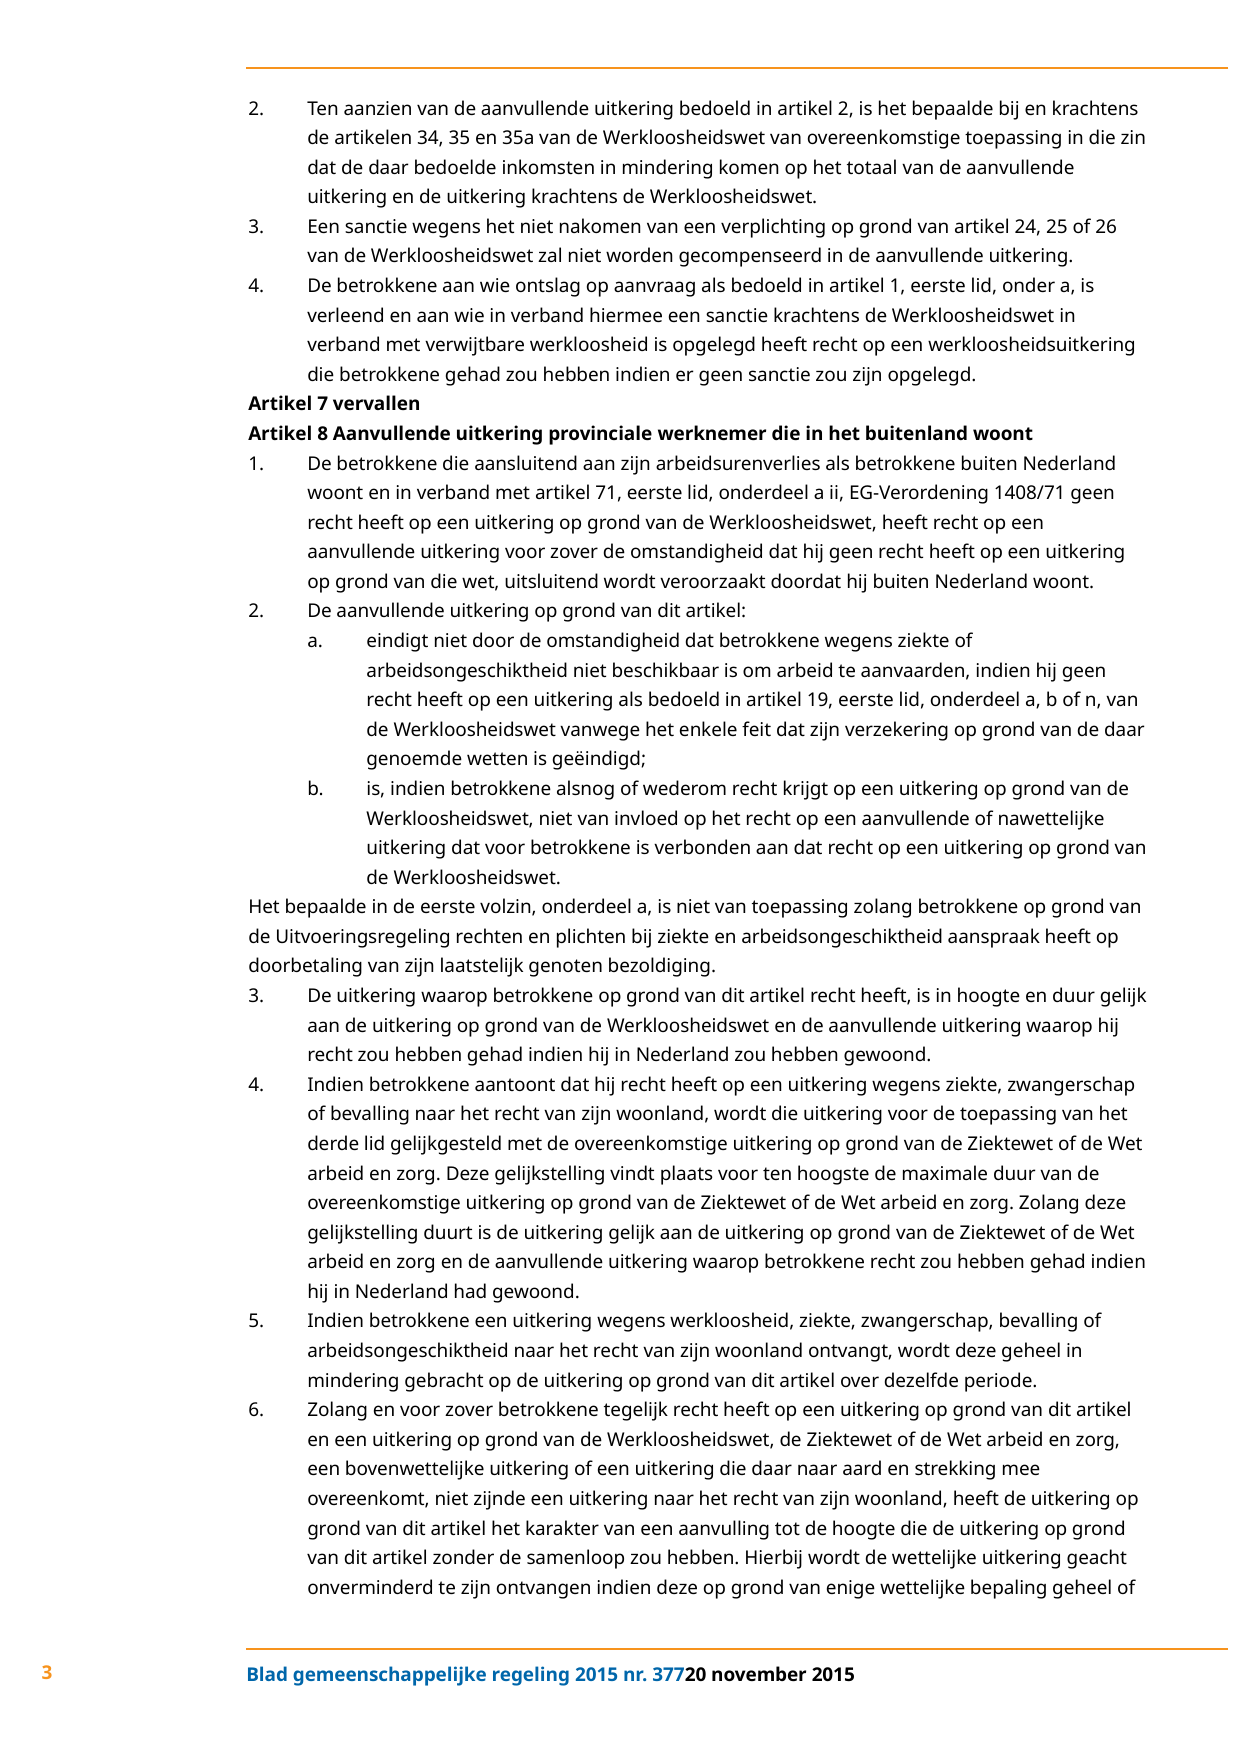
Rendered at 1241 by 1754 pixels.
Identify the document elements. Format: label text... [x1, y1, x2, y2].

text Het bepaalde in de eerste volzin, onderdeel a, is niet van toepassing zolang betrokkene op grond van de Uitvoeringsregeling rechten en plichten bij ziekte en arbeidsongeschiktheid aanspraak heeft op doorbetaling van zijn laatstelijk genoten bezoldiging. [248, 893, 1152, 978]
list is, indien betrokkene alsnog of wederom recht krijgt op een uitkering op grond van de Werkloosheidswet, niet van invloed op het recht op een aanvullende of nawettelijke uitkering dat voor betrokkene is verbonden aan dat recht op een uitkering op grond van de Werkloosheidswet. [307, 775, 1152, 890]
list De uitkering waarop betrokkene op grond van dit artikel recht heeft, is in hoogte en duur gelijk aan de uitkering op grond van de Werkloosheidswet en de aanvullende uitkering waarop hij recht zou hebben gehad indien hij in Nederland zou hebben gewoond. [248, 982, 1152, 1067]
text Artikel 8 Aanvullende uitkering provinciale werknemer die in het buitenland woont [248, 420, 1152, 446]
list Indien betrokkene een uitkering wegens werkloosheid, ziekte, zwangerschap, bevalling of arbeidsongeschiktheid naar het recht van zijn woonland ontvangt, wordt deze geheel in mindering gebracht op de uitkering op grond van dit artikel over dezelfde periode. [248, 1308, 1152, 1393]
list De aanvullende uitkering op grond van dit artikel: [248, 598, 1152, 623]
picture [41, 47, 231, 172]
text Artikel 7 vervallen [248, 391, 1152, 416]
list Zolang en voor zover betrokkene tegelijk recht heeft op een uitkering op grond van dit artikel en een uitkering op grond van de Werkloosheidswet, de Ziektewet of de Wet arbeid en zorg, een bovenwettelijke uitkering of een uitkering die daar naar aard en strekking mee overeenkomt, niet zijnde een uitkering naar het recht van zijn woonland, heeft de uitkering op grond van dit artikel het karakter van een aanvulling tot de hoogte die de uitkering op grond van dit artikel zonder de samenloop zou hebben. Hierbij wordt de wettelijke uitkering geacht onverminderd te zijn ontvangen indien deze op grond van enige wettelijke bepaling geheel of [248, 1396, 1152, 1600]
list De betrokkene aan wie ontslag op aanvraag als bedoeld in artikel 1, eerste lid, onder a, is verleend en aan wie in verband hiermee een sanctie krachtens de Werkloosheidswet in verband met verwijtbare werkloosheid is opgelegd heeft recht op een werkloosheidsuitkering die betrokkene gehad zou hebben indien er geen sanctie zou zijn opgelegd. [248, 272, 1152, 387]
list Indien betrokkene aantoont dat hij recht heeft op een uitkering wegens ziekte, zwangerschap of bevalling naar het recht van zijn woonland, wordt die uitkering voor de toepassing van het derde lid gelijkgesteld met de overeenkomstige uitkering op grond van de Ziektewet of de Wet arbeid en zorg. Deze gelijkstelling vindt plaats voor ten hoogste de maximale duur van de overeenkomstige uitkering op grond van de Ziektewet of de Wet arbeid en zorg. Zolang deze gelijkstelling duurt is de uitkering gelijk aan de uitkering op grond van de Ziektewet of de Wet arbeid en zorg en de aanvullende uitkering waarop betrokkene recht zou hebben gehad indien hij in Nederland had gewoond. [248, 1071, 1152, 1304]
list Een sanctie wegens het niet nakomen van een verplichting op grond van artikel 24, 25 of 26 van de Werkloosheidswet zal niet worden gecompenseerd in de aanvullende uitkering. [248, 213, 1152, 268]
list eindigt niet door de omstandigheid dat betrokkene wegens ziekte of arbeidsongeschiktheid niet beschikbaar is om arbeid te aanvaarden, indien hij geen recht heeft op een uitkering als bedoeld in artikel 19, eerste lid, onderdeel a, b of n, van de Werkloosheidswet vanwege het enkele feit dat zijn verzekering op grond van de daar genoemde wetten is geëindigd; [307, 627, 1152, 771]
list De betrokkene die aansluitend aan zijn arbeidsurenverlies als betrokkene buiten Nederland woont en in verband met artikel 71, eerste lid, onderdeel a ii, EG-Verordening 1408/71 geen recht heeft op een uitkering op grond van de Werkloosheidswet, heeft recht op een aanvullende uitkering voor zover de omstandigheid dat hij geen recht heeft op een uitkering op grond van die wet, uitsluitend wordt veroorzaakt doordat hij buiten Nederland woont. [248, 450, 1152, 594]
list Ten aanzien van de aanvullende uitkering bedoeld in artikel 2, is het bepaalde bij en krachtens de artikelen 34, 35 en 35a van de Werkloosheidswet van overeenkomstige toepassing in die zin dat de daar bedoelde inkomsten in mindering komen op het totaal van de aanvullende uitkering en de uitkering krachtens de Werkloosheidswet. [248, 95, 1152, 209]
